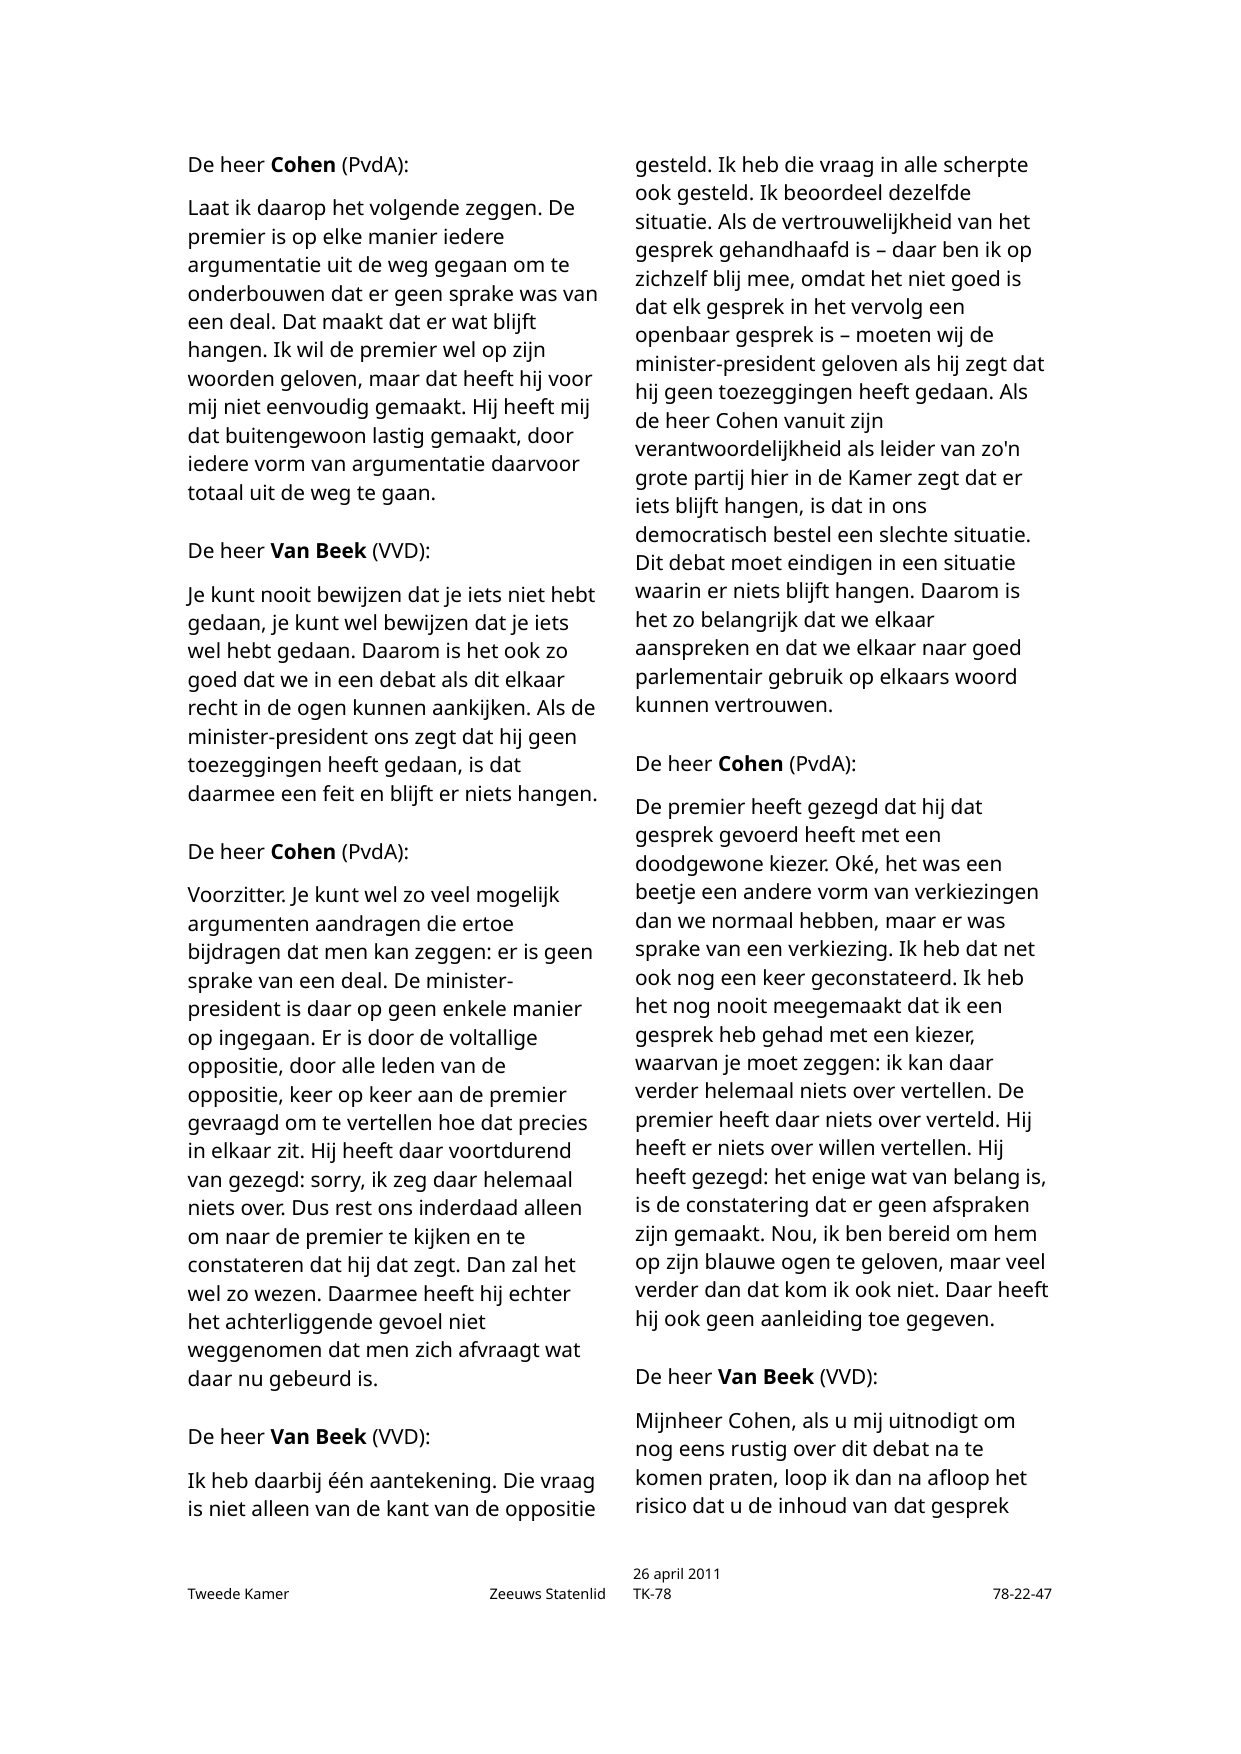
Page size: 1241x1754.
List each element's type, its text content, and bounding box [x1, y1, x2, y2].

text De heer Cohen (PvdA): [635, 749, 1053, 777]
text De heer Van Beek (VVD): [635, 1362, 1053, 1391]
text Mijnheer Cohen, als u mij uitnodigt om nog eens rustig over dit debat na te komen praten, loop ik dan na afloop het risico dat u de inhoud van dat gesprek [635, 1406, 1053, 1520]
text Laat ik daarop het volgende zeggen. De premier is op elke manier iedere argumentatie uit de weg gegaan om te onderbouwen dat er geen sprake was van een deal. Dat maakt dat er wat blijft hangen. Ik wil de premier wel op zijn woorden geloven, maar dat heeft hij voor mij niet eenvoudig gemaakt. Hij heeft mij dat buitengewoon lastig gemaakt, door iedere vorm van argumentatie daarvoor totaal uit de weg te gaan. [187, 193, 605, 506]
text De heer Van Beek (VVD): [187, 1422, 605, 1451]
text gesteld. Ik heb die vraag in alle scherpte ook gesteld. Ik beoordeel dezelfde situatie. Als de vertrouwelijkheid van het gesprek gehandhaafd is – daar ben ik op zichzelf blij mee, omdat het niet goed is dat elk gesprek in het vervolg een openbaar gesprek is – moeten wij de minister-president geloven als hij zegt dat hij geen toezeggingen heeft gedaan. Als de heer Cohen vanuit zijn verantwoordelijkheid als leider van zo'n grote partij hier in de Kamer zegt dat er iets blijft hangen, is dat in ons democratisch bestel een slechte situatie. Dit debat moet eindigen in een situatie waarin er niets blijft hangen. Daarom is het zo belangrijk dat we elkaar aanspreken en dat we elkaar naar goed parlementair gebruik op elkaars woord kunnen vertrouwen. [635, 150, 1053, 719]
text Je kunt nooit bewijzen dat je iets niet hebt gedaan, je kunt wel bewijzen dat je iets wel hebt gedaan. Daarom is het ook zo goed dat we in een debat als dit elkaar recht in de ogen kunnen aankijken. Als de minister-president ons zegt dat hij geen toezeggingen heeft gedaan, is dat daarmee een feit en blijft er niets hangen. [187, 580, 605, 807]
text Ik heb daarbij één aantekening. Die vraag is niet alleen van de kant van de oppositie [187, 1466, 605, 1523]
text De premier heeft gezegd dat hij dat gesprek gevoerd heeft met een doodgewone kiezer. Oké, het was een beetje een andere vorm van verkiezingen dan we normaal hebben, maar er was sprake van een verkiezing. Ik heb dat net ook nog een keer geconstateerd. Ik heb het nog nooit meegemaakt dat ik een gesprek heb gehad met een kiezer, waarvan je moet zeggen: ik kan daar verder helemaal niets over vertellen. De premier heeft daar niets over verteld. Hij heeft er niets over willen vertellen. Hij heeft gezegd: het enige wat van belang is, is de constatering dat er geen afspraken zijn gemaakt. Nou, ik ben bereid om hem op zijn blauwe ogen te geloven, maar veel verder dan dat kom ik ook niet. Daar heeft hij ook geen aanleiding toe gegeven. [635, 792, 1053, 1332]
text Voorzitter. Je kunt wel zo veel mogelijk argumenten aandragen die ertoe bijdragen dat men kan zeggen: er is geen sprake van een deal. De minister-president is daar op geen enkele manier op ingegaan. Er is door de voltallige oppositie, door alle leden van de oppositie, keer op keer aan de premier gevraagd om te vertellen hoe dat precies in elkaar zit. Hij heeft daar voortdurend van gezegd: sorry, ik zeg daar helemaal niets over. Dus rest ons inderdaad alleen om naar de premier te kijken en te constateren dat hij dat zegt. Dan zal het wel zo wezen. Daarmee heeft hij echter het achterliggende gevoel niet weggenomen dat men zich afvraagt wat daar nu gebeurd is. [187, 881, 605, 1392]
text De heer Cohen (PvdA): [187, 837, 605, 866]
text De heer Van Beek (VVD): [187, 536, 605, 565]
text De heer Cohen (PvdA): [187, 150, 605, 178]
